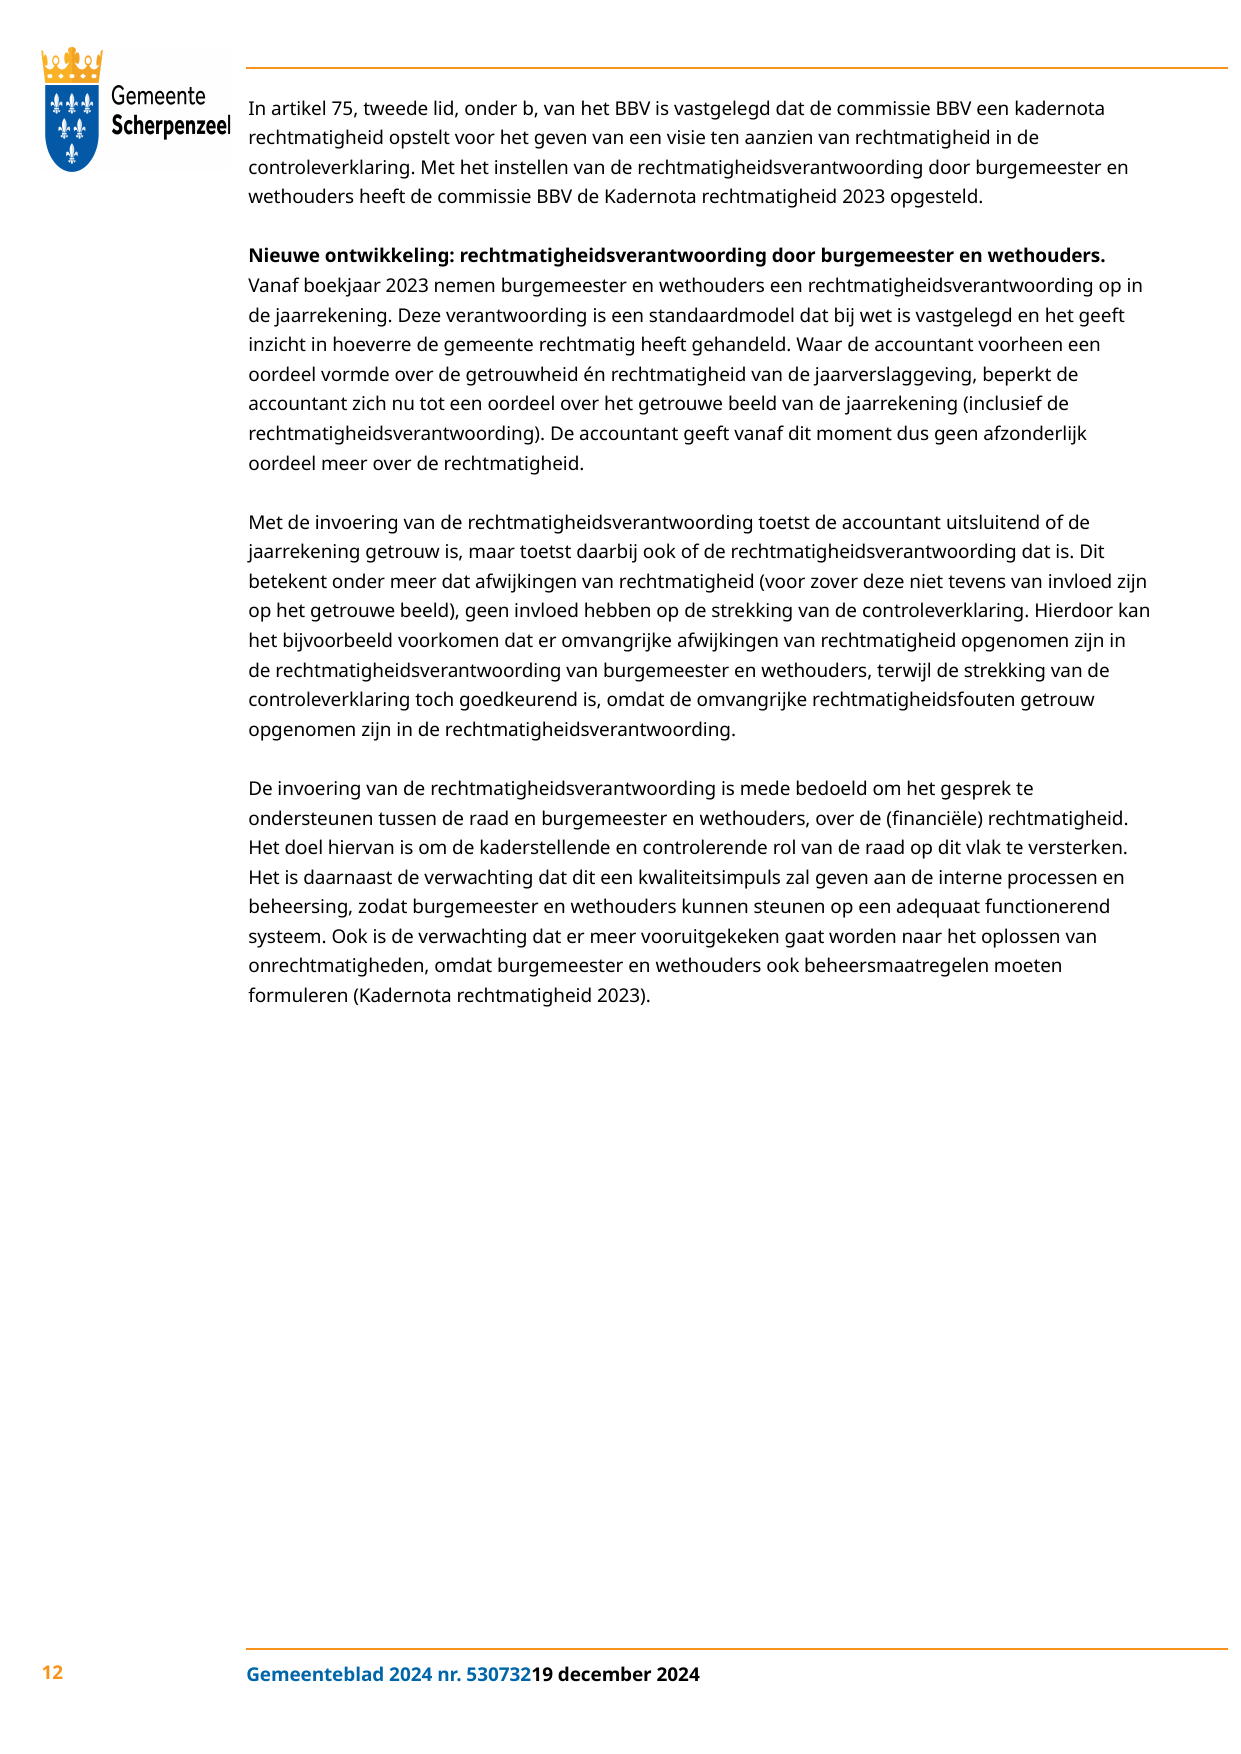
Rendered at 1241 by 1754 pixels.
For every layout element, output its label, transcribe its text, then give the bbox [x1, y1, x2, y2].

text Vanaf boekjaar 2023 nemen burgemeester en wethouders een rechtmatigheidsverantwoording op in de jaarrekening. Deze verantwoording is een standaardmodel dat bij wet is vastgelegd en het geeft inzicht in hoeverre de gemeente rechtmatig heeft gehandeld. Waar de accountant voorheen een oordeel vormde over de getrouwheid én rechtmatigheid van de jaarverslaggeving, beperkt de accountant zich nu tot een oordeel over het getrouwe beeld van de jaarrekening (inclusief de rechtmatigheidsverantwoording). De accountant geeft vanaf dit moment dus geen afzonderlijk oordeel meer over de rechtmatigheid. [248, 272, 1152, 476]
text Met de invoering van de rechtmatigheidsverantwoording toetst de accountant uitsluitend of de jaarrekening getrouw is, maar toetst daarbij ook of de rechtmatigheidsverantwoording dat is. Dit betekent onder meer dat afwijkingen van rechtmatigheid (voor zover deze niet tevens van invloed zijn op het getrouwe beeld), geen invloed hebben op de strekking van de controleverklaring. Hierdoor kan het bijvoorbeeld voorkomen dat er omvangrijke afwijkingen van rechtmatigheid opgenomen zijn in de rechtmatigheidsverantwoording van burgemeester en wethouders, terwijl de strekking van de controleverklaring toch goedkeurend is, omdat de omvangrijke rechtmatigheidsfouten getrouw opgenomen zijn in de rechtmatigheidsverantwoording. [248, 509, 1152, 742]
picture [41, 47, 231, 172]
text Nieuwe ontwikkeling: rechtmatigheidsverantwoording door burgemeester en wethouders. [248, 243, 1152, 268]
text In artikel 75, tweede lid, onder b, van het BBV is vastgelegd dat de commissie BBV een kadernota rechtmatigheid opstelt voor het geven van een visie ten aanzien van rechtmatigheid in de controleverklaring. Met het instellen van de rechtmatigheidsverantwoording door burgemeester en wethouders heeft de commissie BBV de Kadernota rechtmatigheid 2023 opgesteld. [248, 95, 1152, 209]
text De invoering van de rechtmatigheidsverantwoording is mede bedoeld om het gesprek te ondersteunen tussen de raad en burgemeester en wethouders, over de (financiële) rechtmatigheid. Het doel hiervan is om de kaderstellende en controlerende rol van de raad op dit vlak te versterken. Het is daarnaast de verwachting dat dit een kwaliteitsimpuls zal geven aan de interne processen en beheersing, zodat burgemeester en wethouders kunnen steunen op een adequaat functionerend systeem. Ook is de verwachting dat er meer vooruitgekeken gaat worden naar het oplossen van onrechtmatigheden, omdat burgemeester en wethouders ook beheersmaatregelen moeten formuleren (Kadernota rechtmatigheid 2023). [248, 775, 1152, 1008]
